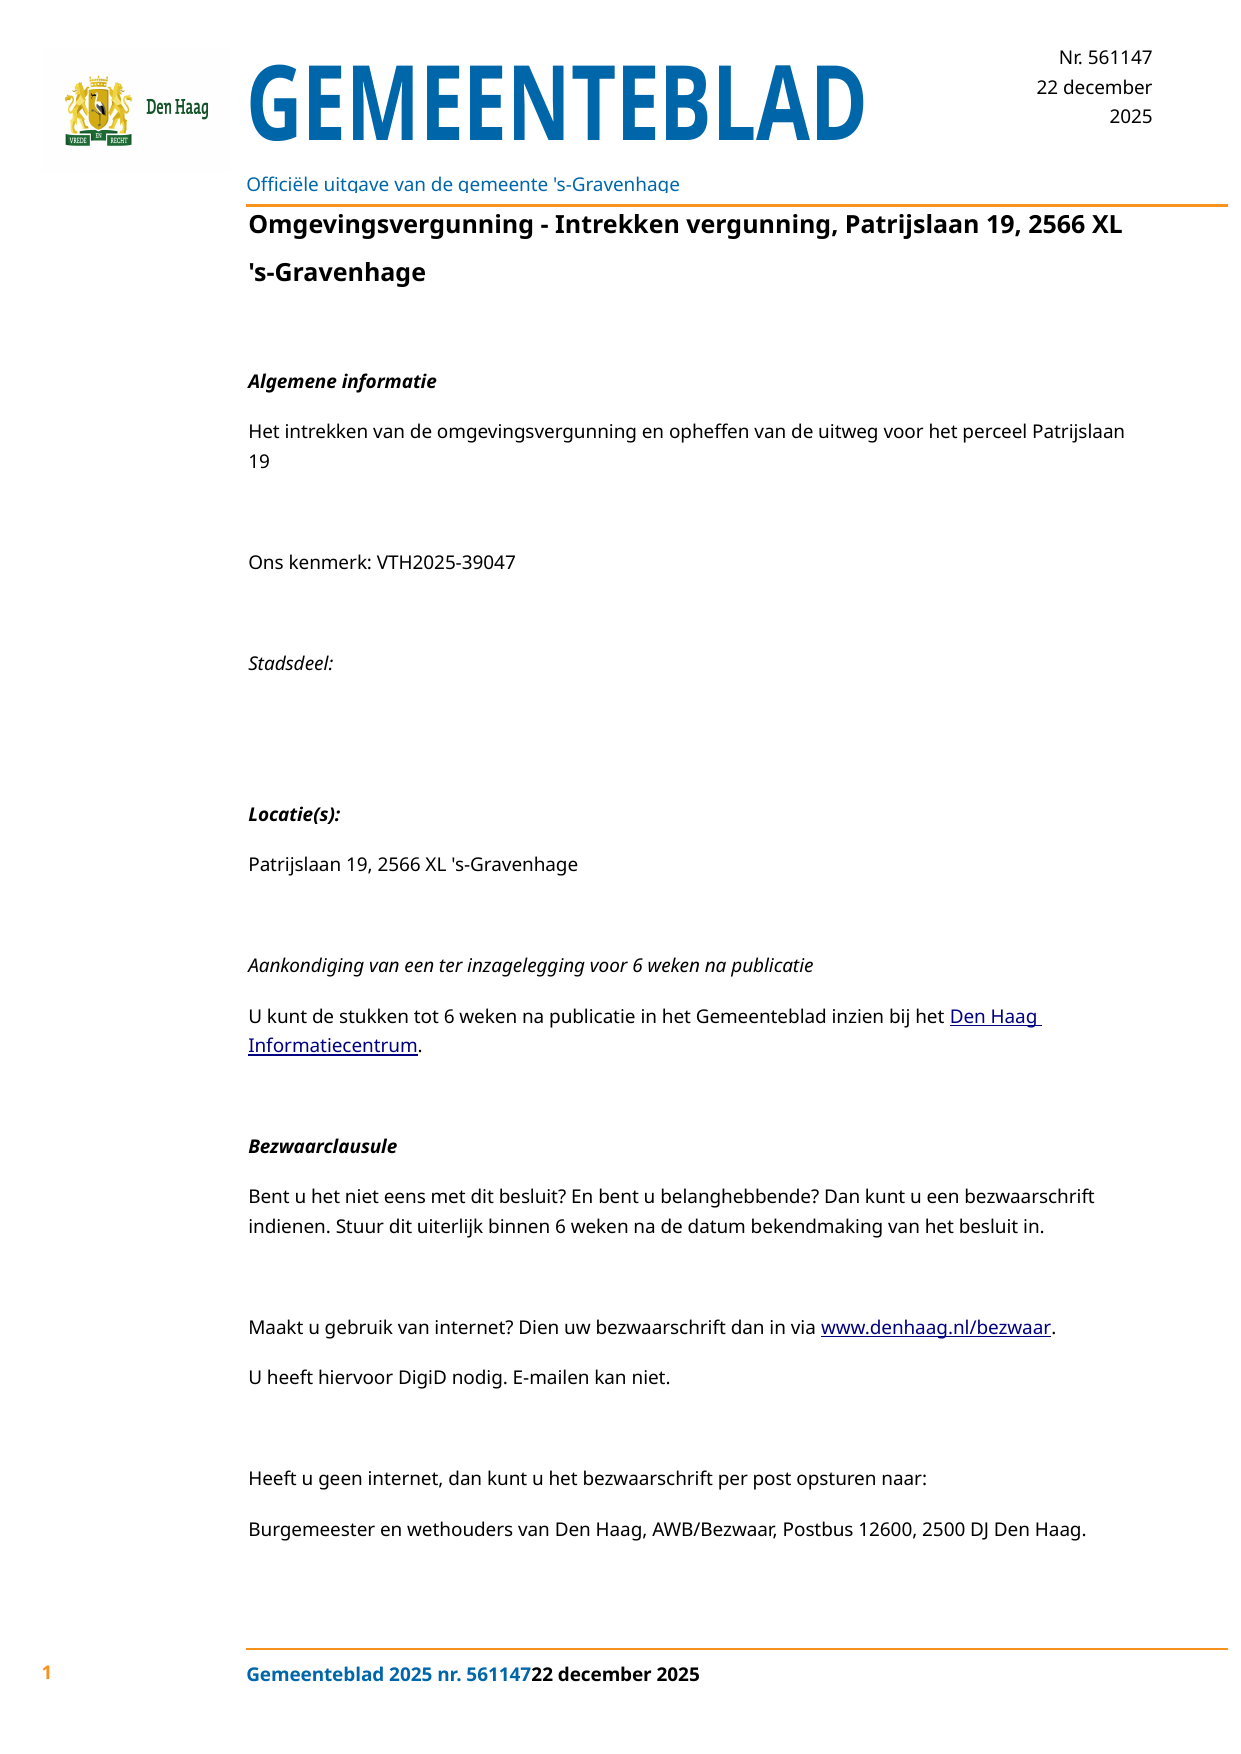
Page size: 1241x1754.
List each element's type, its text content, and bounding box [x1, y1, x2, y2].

text U kunt de stukken tot 6 weken na publicatie in het Gemeenteblad inzien bij het Den Haag Informatiecentrum. [248, 1003, 1152, 1058]
text Patrijslaan 19, 2566 XL 's-Gravenhage [248, 852, 1152, 877]
text Omgevingsvergunning - Intrekken vergunning, Patrijslaan 19, 2566 XL 's-Gravenhage [248, 207, 1152, 288]
text Stadsdeel: [248, 650, 1152, 676]
text Burgemeester en wethouders van Den Haag, AWB/Bezwaar, Postbus 12600, 2500 DJ Den Haag. [248, 1516, 1152, 1542]
text Algemene informatie [248, 368, 1152, 394]
text Maakt u gebruik van internet? Dien uw bezwaarschrift dan in via www.denhaag.nl/bezwaar. [248, 1314, 1152, 1340]
text Het intrekken van de omgevingsvergunning en opheffen van de uitweg voor het perceel Patrijslaan 19 [248, 419, 1152, 474]
picture [41, 47, 231, 172]
text Bent u het niet eens met dit besluit? En bent u belanghebbende? Dan kunt u een bezwaarschrift indienen. Stuur dit uiterlijk binnen 6 weken na de datum bekendmaking van het besluit in. [248, 1184, 1152, 1239]
text Aankondiging van een ter inzagelegging voor 6 weken na publicatie [248, 952, 1152, 978]
text Bezwaarclausule [248, 1133, 1152, 1159]
text Heeft u geen internet, dan kunt u het bezwaarschrift per post opsturen naar: [248, 1465, 1152, 1491]
text Locatie(s): [248, 801, 1152, 827]
text Ons kenmerk: VTH2025-39047 [248, 549, 1152, 575]
text U heeft hiervoor DigiD nodig. E-mailen kan niet. [248, 1364, 1152, 1390]
